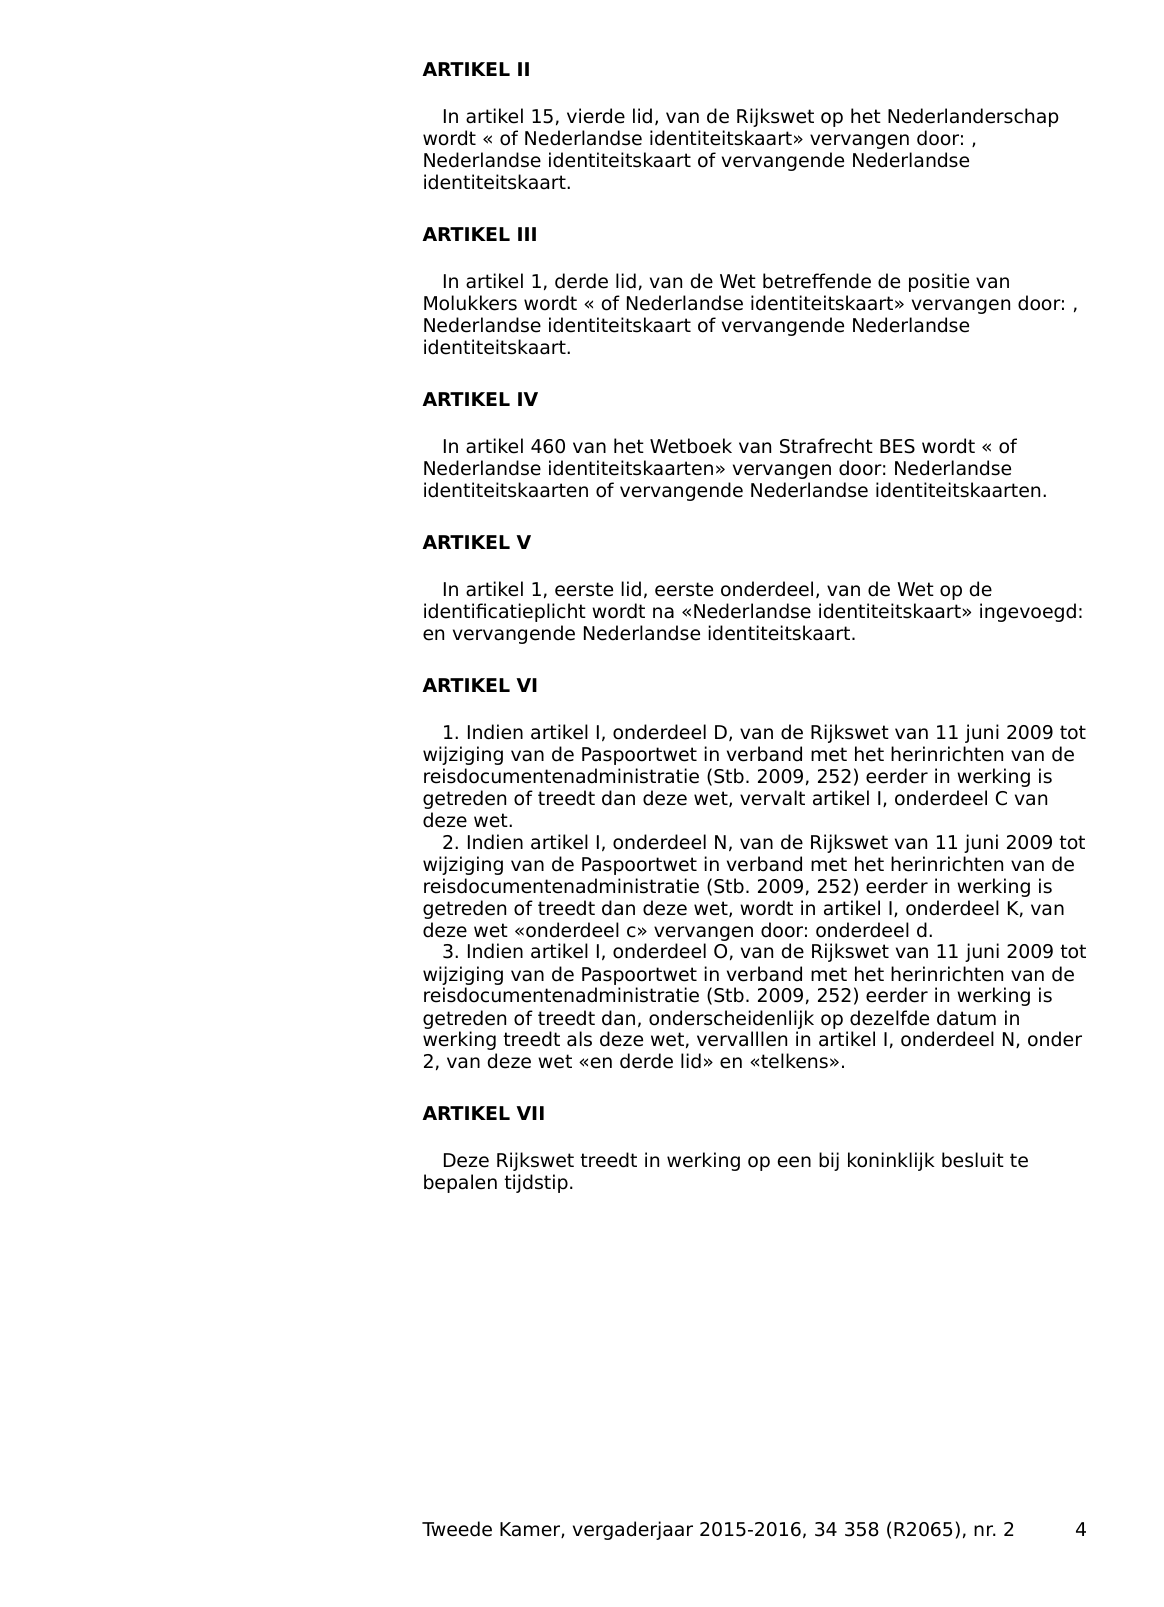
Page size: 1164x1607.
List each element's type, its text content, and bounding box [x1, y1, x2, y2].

text In artikel 15, vierde lid, van de Rijkswet op het Nederlanderschap wordt « of Nederlandse identiteitskaart» vervangen door: , Nederlandse identiteitskaart of vervangende Nederlandse identiteitskaart. [422, 106, 1087, 194]
subtitle ARTIKEL VII [422, 1103, 1087, 1125]
subtitle ARTIKEL VI [422, 675, 1087, 697]
text In artikel 460 van het Wetboek van Strafrecht BES wordt « of Nederlandse identiteitskaarten» vervangen door: Nederlandse identiteitskaarten of vervangende Nederlandse identiteitskaarten. [422, 436, 1087, 502]
text In artikel 1, eerste lid, eerste onderdeel, van de Wet op de identificatieplicht wordt na «Nederlandse identiteitskaart» ingevoegd: en vervangende Nederlandse identiteitskaart. [422, 579, 1087, 645]
text 1. Indien artikel I, onderdeel D, van de Rijkswet van 11 juni 2009 tot wijziging van de Paspoortwet in verband met het herinrichten van de reisdocumentenadministratie (Stb. 2009, 252) eerder in werking is getreden of treedt dan deze wet, vervalt artikel I, onderdeel C van deze wet. [422, 722, 1087, 832]
text Deze Rijkswet treedt in werking op een bij koninklijk besluit te bepalen tijdstip. [422, 1150, 1087, 1194]
subtitle ARTIKEL IV [422, 389, 1087, 411]
subtitle ARTIKEL II [422, 59, 1087, 81]
text In artikel 1, derde lid, van de Wet betreffende de positie van Molukkers wordt « of Nederlandse identiteitskaart» vervangen door: , Nederlandse identiteitskaart of vervangende Nederlandse identiteitskaart. [422, 271, 1087, 359]
subtitle ARTIKEL V [422, 532, 1087, 554]
text 2. Indien artikel I, onderdeel N, van de Rijkswet van 11 juni 2009 tot wijziging van de Paspoortwet in verband met het herinrichten van de reisdocumentenadministratie (Stb. 2009, 252) eerder in werking is getreden of treedt dan deze wet, wordt in artikel I, onderdeel K, van deze wet «onderdeel c» vervangen door: onderdeel d. [422, 832, 1087, 941]
text 3. Indien artikel I, onderdeel O, van de Rijkswet van 11 juni 2009 tot wijziging van de Paspoortwet in verband met het herinrichten van de reisdocumentenadministratie (Stb. 2009, 252) eerder in werking is getreden of treedt dan, onderscheidenlijk op dezelfde datum in werking treedt als deze wet, vervalllen in artikel I, onderdeel N, onder 2, van deze wet «en derde lid» en «telkens». [422, 941, 1087, 1073]
subtitle ARTIKEL III [422, 224, 1087, 246]
